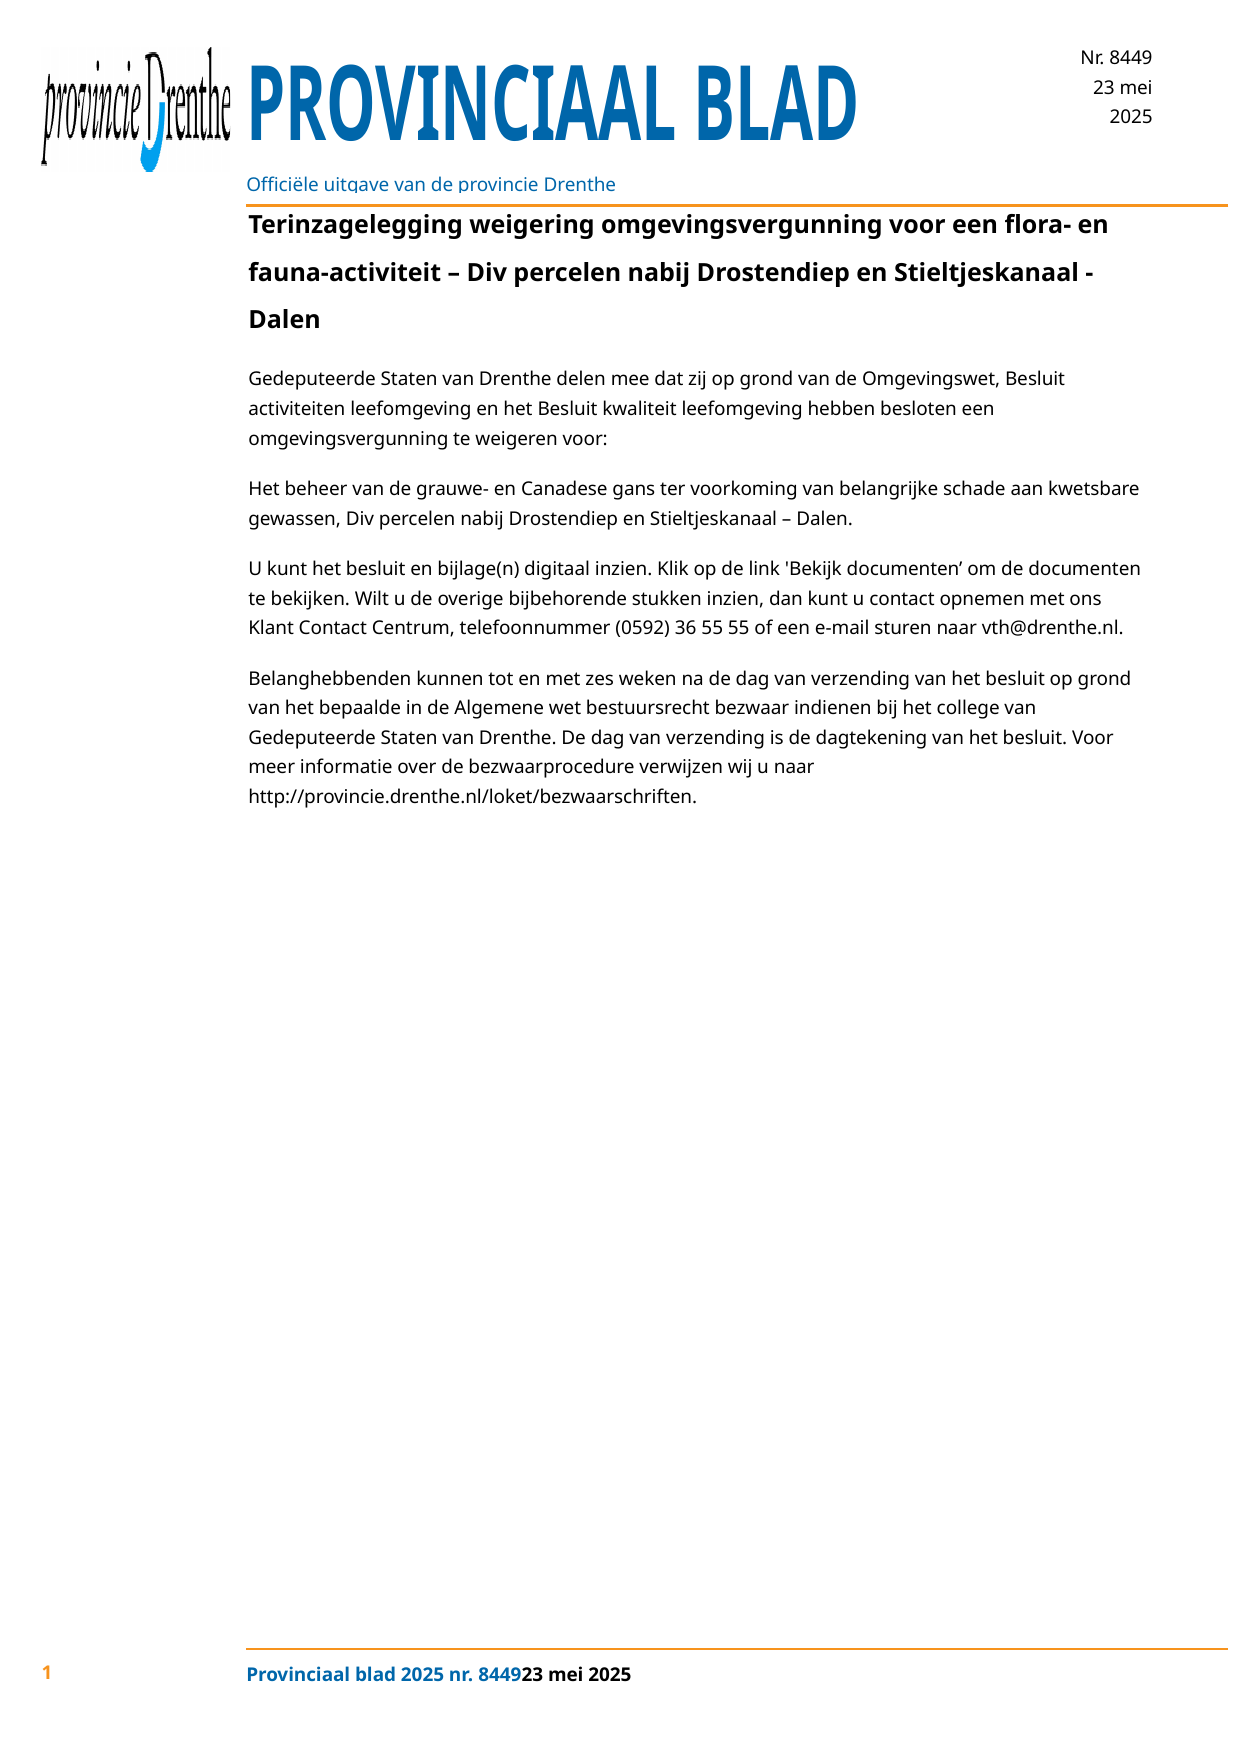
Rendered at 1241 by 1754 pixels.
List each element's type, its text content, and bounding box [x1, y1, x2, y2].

text Gedeputeerde Staten van Drenthe delen mee dat zij op grond van de Omgevingswet, Besluit activiteiten leefomgeving en het Besluit kwaliteit leefomgeving hebben besloten een omgevingsvergunning te weigeren voor: [248, 366, 1152, 450]
text Belanghebbenden kunnen tot en met zes weken na de dag van verzending van het besluit op grond van het bepaalde in de Algemene wet bestuursrecht bezwaar indienen bij het college van Gedeputeerde Staten van Drenthe. De dag van verzending is de dagtekening van het besluit. Voor meer informatie over de bezwaarprocedure verwijzen wij u naar http://provincie.drenthe.nl/loket/bezwaarschriften. [248, 665, 1152, 809]
text Terinzagelegging weigering omgevingsvergunning voor een flora- en fauna-activiteit – Div percelen nabij Drostendiep en Stieltjeskanaal - Dalen [248, 207, 1152, 336]
picture [41, 47, 231, 172]
text U kunt het besluit en bijlage(n) digitaal inzien. Klik op de link 'Bekijk documenten’ om de documenten te bekijken. Wilt u de overige bijbehorende stukken inzien, dan kunt u contact opnemen met ons Klant Contact Centrum, telefoonnummer (0592) 36 55 55 of een e-mail sturen naar vth@drenthe.nl. [248, 555, 1152, 640]
text Het beheer van de grauwe- en Canadese gans ter voorkoming van belangrijke schade aan kwetsbare gewassen, Div percelen nabij Drostendiep en Stieltjeskanaal – Dalen. [248, 475, 1152, 530]
